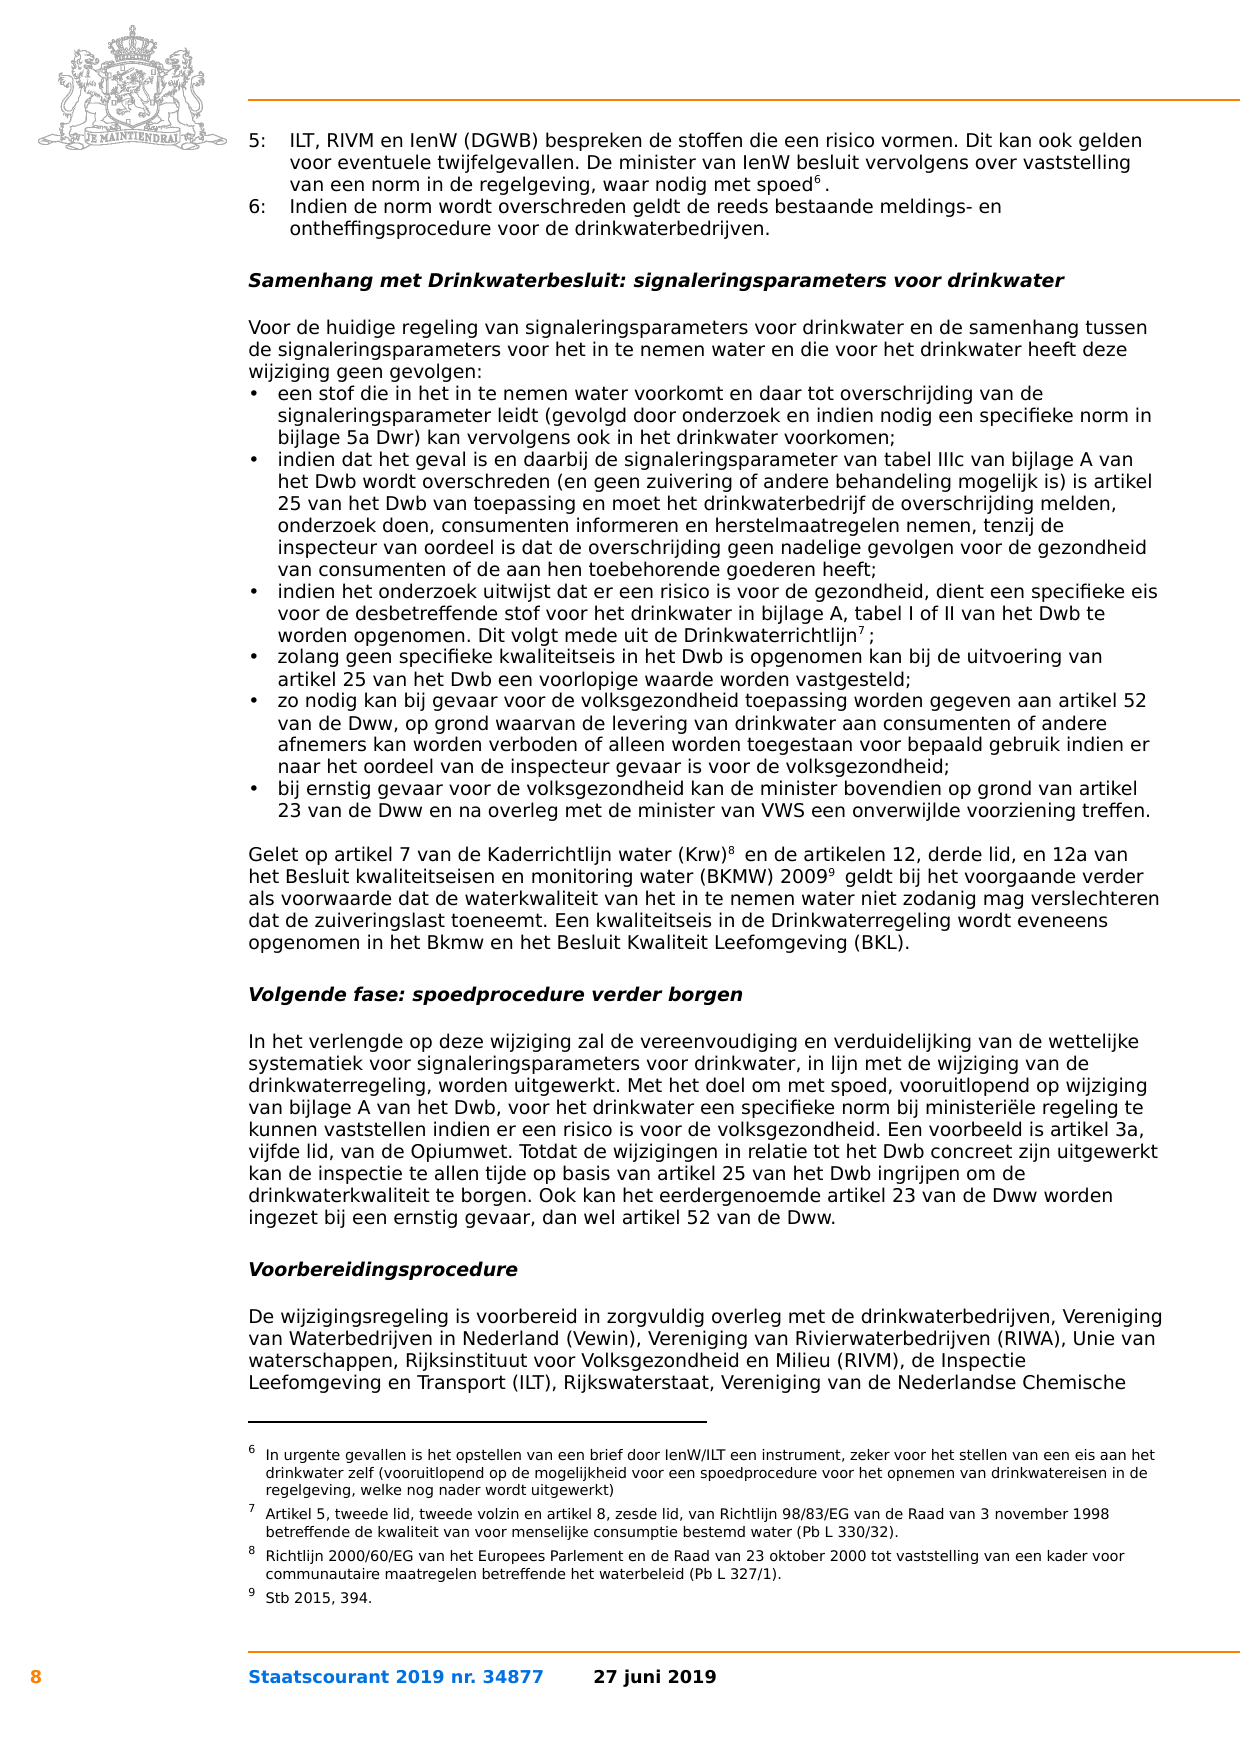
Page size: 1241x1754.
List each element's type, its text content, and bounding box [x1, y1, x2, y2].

text Gelet op artikel 7 van de Kaderrichtlijn water (Krw) en de artikelen 12, derde lid, en 12a van het Besluit kwaliteitseisen en monitoring water (BKMW) 2009 geldt bij het voorgaande verder als voorwaarde dat de waterkwaliteit van het in te nemen water niet zodanig mag verslechteren dat de zuiveringslast toeneemt. Een kwaliteitseis in de Drinkwaterregeling wordt eveneens opgenomen in het Bkmw en het Besluit Kwaliteit Leefomgeving (BKL). [248, 844, 1163, 954]
subtitle Voorbereidingsprocedure [248, 1259, 1163, 1281]
text • indien dat het geval is en daarbij de signaleringsparameter van tabel IIIc van bijlage A van het Dwb wordt overschreden (en geen zuivering of andere behandeling mogelijk is) is artikel 25 van het Dwb van toepassing en moet het drinkwaterbedrijf de overschrijding melden, onderzoek doen, consumenten informeren en herstelmaatregelen nemen, tenzij de inspecteur van oordeel is dat de overschrijding geen nadelige gevolgen voor de gezondheid van consumenten of de aan hen toebehorende goederen heeft; [248, 449, 1163, 581]
text De wijzigingsregeling is voorbereid in zorgvuldig overleg met de drinkwaterbedrijven, Vereniging van Waterbedrijven in Nederland (Vewin), Vereniging van Rivierwaterbedrijven (RIWA), Unie van waterschappen, Rijksinstituut voor Volksgezondheid en Milieu (RIVM), de Inspectie Leefomgeving en Transport (ILT), Rijkswaterstaat, Vereniging van de Nederlandse Chemische [248, 1306, 1163, 1394]
text • een stof die in het in te nemen water voorkomt en daar tot overschrijding van de signaleringsparameter leidt (gevolgd door onderzoek en indien nodig een specifieke norm in bijlage 5a Dwr) kan vervolgens ook in het drinkwater voorkomen; [248, 383, 1163, 449]
subtitle Volgende fase: spoedprocedure verder borgen [248, 984, 1163, 1006]
text Artikel 5, tweede lid, tweede volzin en artikel 8, zesde lid, van Richtlijn 98/83/EG van de Raad van 3 november 1998 betreffende de kwaliteit van voor menselijke consumptie bestemd water (Pb L 330/32). [248, 1502, 1163, 1541]
text • zolang geen specifieke kwaliteitseis in het Dwb is opgenomen kan bij de uitvoering van artikel 25 van het Dwb een voorlopige waarde worden vastgesteld; [248, 646, 1163, 690]
text 6: Indien de norm wordt overschreden geldt de reeds bestaande meldings- en ontheffingsprocedure voor de drinkwaterbedrijven. [248, 196, 1163, 240]
text Voor de huidige regeling van signaleringsparameters voor drinkwater en de samenhang tussen de signaleringsparameters voor het in te nemen water en die voor het drinkwater heeft deze wijziging geen gevolgen: [248, 317, 1163, 383]
text • bij ernstig gevaar voor de volksgezondheid kan de minister bovendien op grond van artikel 23 van de Dww en na overleg met de minister van VWS een onverwijlde voorziening treffen. [248, 778, 1163, 822]
text 5: ILT, RIVM en IenW (DGWB) bespreken de stoffen die een risico vormen. Dit kan ook gelden voor eventuele twijfelgevallen. De minister van IenW besluit vervolgens over vaststelling van een norm in de regelgeving, waar nodig met spoed. [248, 130, 1163, 196]
text Stb 2015, 394. [248, 1586, 1163, 1608]
text In urgente gevallen is het opstellen van een brief door IenW/ILT een instrument, zeker voor het stellen van een eis aan het drinkwater zelf (vooruitlopend op de mogelijkheid voor een spoedprocedure voor het opnemen van drinkwatereisen in de regelgeving, welke nog nader wordt uitgewerkt) [248, 1443, 1163, 1499]
text • indien het onderzoek uitwijst dat er een risico is voor de gezondheid, dient een specifieke eis voor de desbetreffende stof voor het drinkwater in bijlage A, tabel I of II van het Dwb te worden opgenomen. Dit volgt mede uit de Drinkwaterrichtlijn; [248, 581, 1163, 646]
text In het verlengde op deze wijziging zal de vereenvoudiging en verduidelijking van de wettelijke systematiek voor signaleringsparameters voor drinkwater, in lijn met de wijziging van de drinkwaterregeling, worden uitgewerkt. Met het doel om met spoed, vooruitlopend op wijziging van bijlage A van het Dwb, voor het drinkwater een specifieke norm bij ministeriële regeling te kunnen vaststellen indien er een risico is voor de volksgezondheid. Een voorbeeld is artikel 3a, vijfde lid, van de Opiumwet. Totdat de wijzigingen in relatie tot het Dwb concreet zijn uitgewerkt kan de inspectie te allen tijde op basis van artikel 25 van het Dwb ingrijpen om de drinkwaterkwaliteit te borgen. Ook kan het eerdergenoemde artikel 23 van de Dww worden ingezet bij een ernstig gevaar, dan wel artikel 52 van de Dww. [248, 1031, 1163, 1229]
picture [38, 25, 227, 150]
text Richtlijn 2000/60/EG van het Europees Parlement en de Raad van 23 oktober 2000 tot vaststelling van een kader voor communautaire maatregelen betreffende het waterbeleid (Pb L 327/1). [248, 1544, 1163, 1583]
subtitle Samenhang met Drinkwaterbesluit: signaleringsparameters voor drinkwater [248, 270, 1163, 292]
text • zo nodig kan bij gevaar voor de volksgezondheid toepassing worden gegeven aan artikel 52 van de Dww, op grond waarvan de levering van drinkwater aan consumenten of andere afnemers kan worden verboden of alleen worden toegestaan voor bepaald gebruik indien er naar het oordeel van de inspecteur gevaar is voor de volksgezondheid; [248, 690, 1163, 778]
